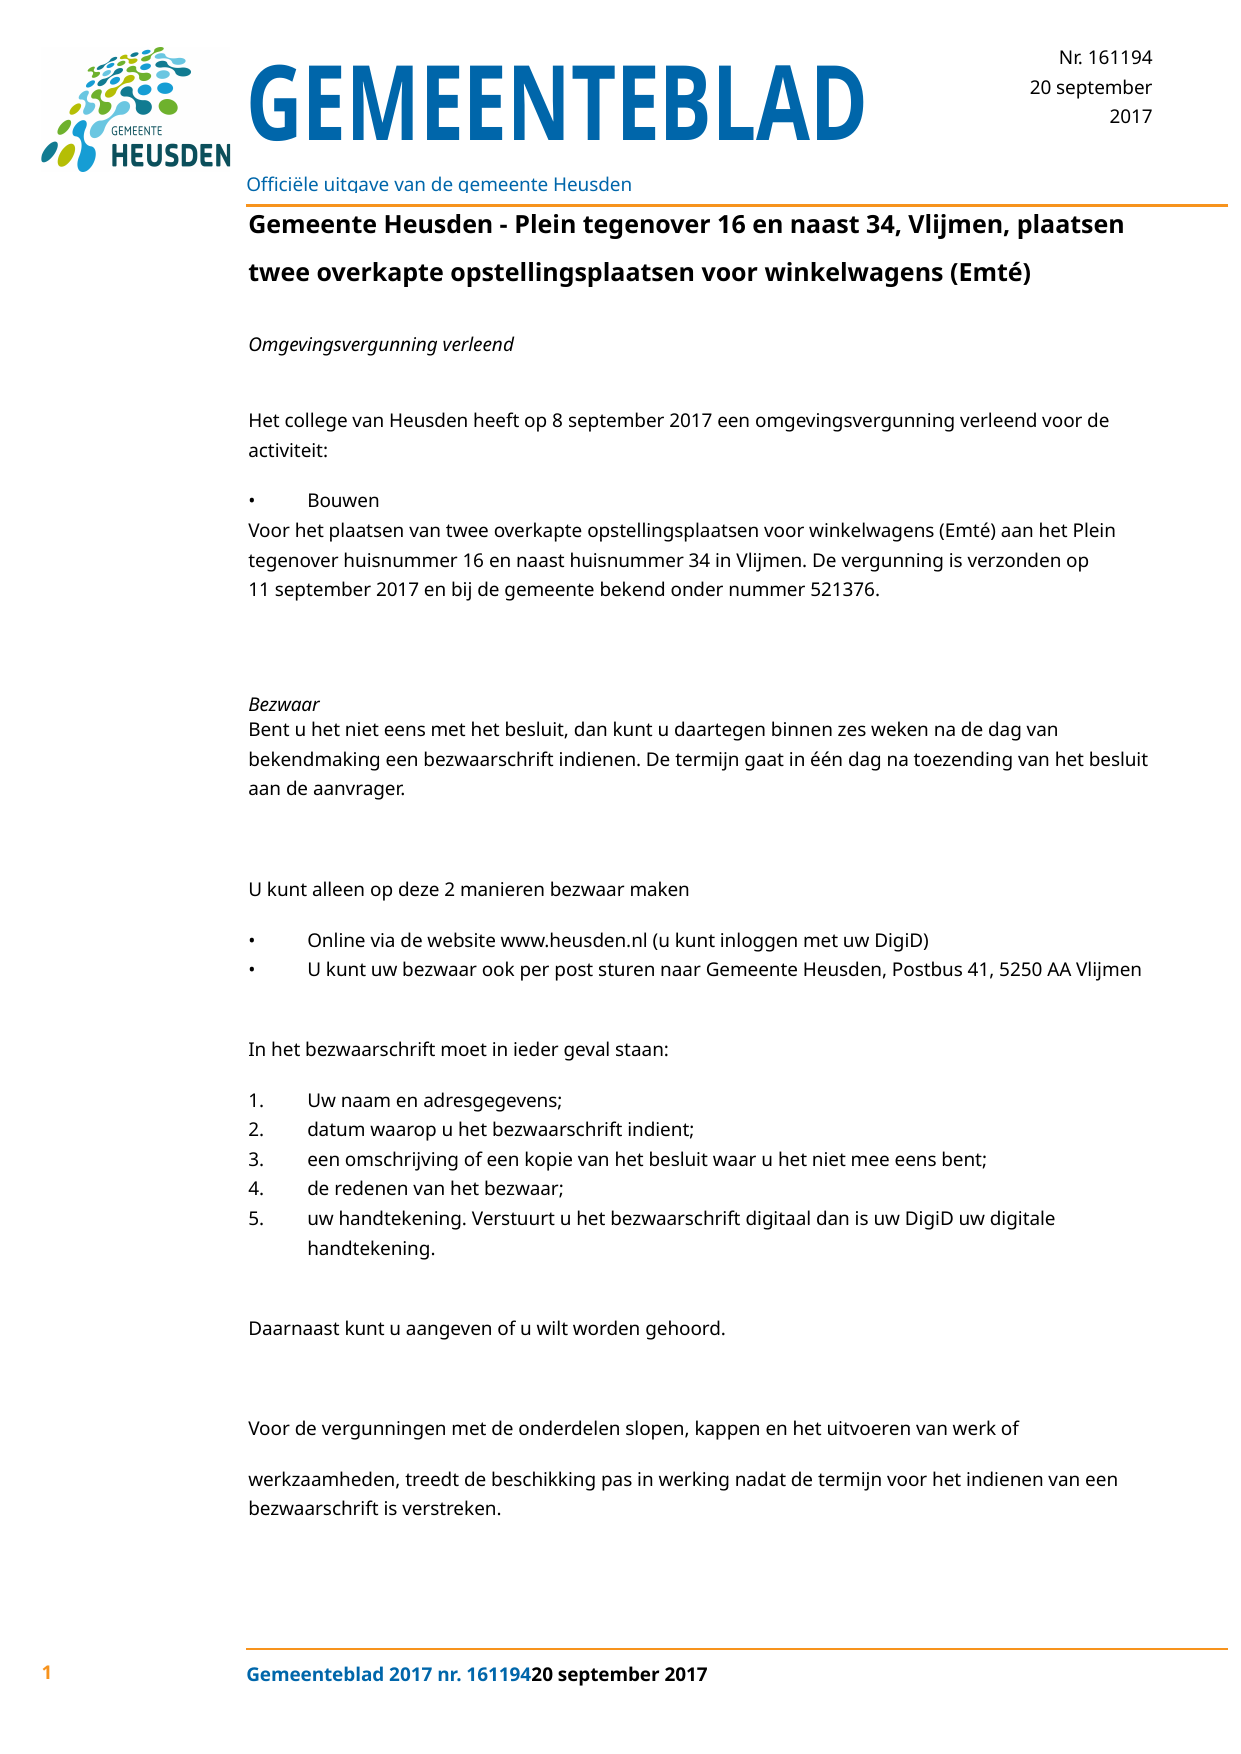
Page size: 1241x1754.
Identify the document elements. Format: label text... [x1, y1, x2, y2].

text Voor de vergunningen met de onderdelen slopen, kappen en het uitvoeren van werk of [248, 1416, 1152, 1441]
text Omgevingsvergunning verleend [248, 331, 1152, 357]
text U kunt alleen op deze 2 manieren bezwaar maken [248, 876, 1152, 902]
text Voor het plaatsen van twee overkapte opstellingsplaatsen voor winkelwagens (Emté) aan het Plein tegenover huisnummer 16 en naast huisnummer 34 in Vlijmen. De vergunning is verzonden op 11 september 2017 en bij de gemeente bekend onder nummer 521376. [248, 517, 1152, 602]
text Het college van Heusden heeft op 8 september 2017 een omgevingsvergunning verleend voor de activiteit: [248, 408, 1152, 463]
list Bouwen [248, 488, 1152, 513]
list uw handtekening. Verstuurt u het bezwaarschrift digitaal dan is uw DigiD uw digitale handtekening. [248, 1205, 1152, 1261]
text werkzaamheden, treedt de beschikking pas in werking nadat de termijn voor het indienen van een bezwaarschrift is verstreken. [248, 1466, 1152, 1521]
text Daarnaast kunt u aangeven of u wilt worden gehoord. [248, 1315, 1152, 1341]
text Bent u het niet eens met het besluit, dan kunt u daartegen binnen zes weken na de dag van bekendmaking een bezwaarschrift indienen. De termijn gaat in één dag na toezending van het besluit aan de aanvrager. [248, 716, 1152, 801]
picture [41, 47, 231, 172]
text Bezwaar [248, 691, 1152, 716]
text Gemeente Heusden - Plein tegenover 16 en naast 34, Vlijmen, plaatsen twee overkapte opstellingsplaatsen voor winkelwagens (Emté) [248, 207, 1152, 288]
list datum waarop u het bezwaarschrift indient; [248, 1116, 1152, 1142]
text In het bezwaarschrift moet in ieder geval staan: [248, 1036, 1152, 1062]
list Uw naam en adresgegevens; [248, 1087, 1152, 1113]
list een omschrijving of een kopie van het besluit waar u het niet mee eens bent; [248, 1146, 1152, 1172]
list Online via de website www.heusden.nl (u kunt inloggen met uw DigiD) [248, 927, 1152, 953]
list de redenen van het bezwaar; [248, 1176, 1152, 1201]
list U kunt uw bezwaar ook per post sturen naar Gemeente Heusden, Postbus 41, 5250 AA Vlijmen [248, 956, 1152, 982]
